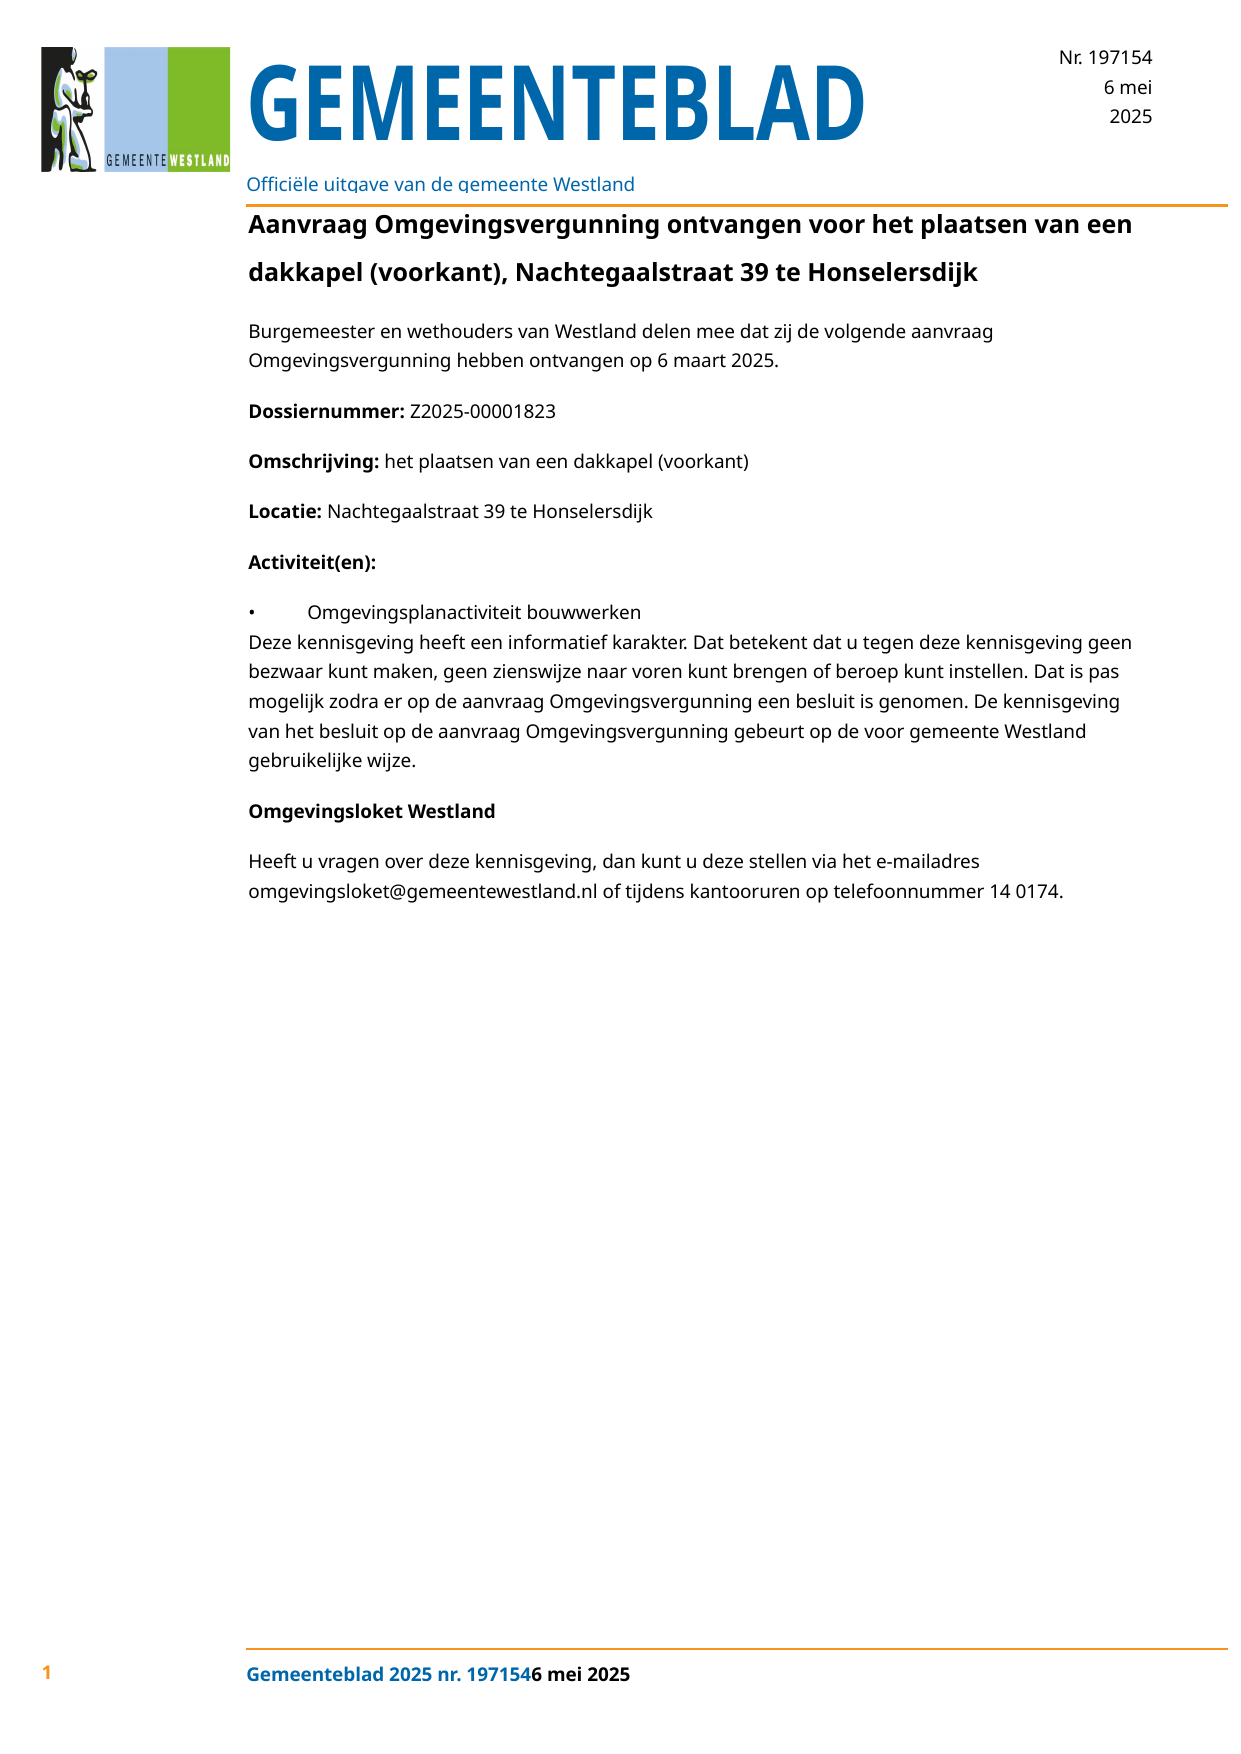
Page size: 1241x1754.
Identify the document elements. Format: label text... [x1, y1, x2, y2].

text Omgevingsloket Westland [248, 798, 1152, 824]
list Omgevingsplanactiviteit bouwwerken [248, 599, 1152, 625]
text Locatie: Nachtegaalstraat 39 te Honselersdijk [248, 499, 1152, 524]
text Burgemeester en wethouders van Westland delen mee dat zij de volgende aanvraag Omgevingsvergunning hebben ontvangen op 6 maart 2025. [248, 318, 1152, 373]
text Deze kennisgeving heeft een informatief karakter. Dat betekent dat u tegen deze kennisgeving geen bezwaar kunt maken, geen zienswijze naar voren kunt brengen of beroep kunt instellen. Dat is pas mogelijk zodra er op de aanvraag Omgevingsvergunning een besluit is genomen. De kennisgeving van het besluit op de aanvraag Omgevingsvergunning gebeurt op de voor gemeente Westland gebruikelijke wijze. [248, 629, 1152, 773]
text Omschrijving: het plaatsen van een dakkapel (voorkant) [248, 448, 1152, 474]
picture [41, 47, 231, 172]
text Heeft u vragen over deze kennisgeving, dan kunt u deze stellen via het e-mailadres omgevingsloket@gemeentewestland.nl of tijdens kantooruren op telefoonnummer 14 0174. [248, 848, 1152, 904]
text Activiteit(en): [248, 549, 1152, 575]
text Dossiernummer: Z2025-00001823 [248, 398, 1152, 424]
text Aanvraag Omgevingsvergunning ontvangen voor het plaatsen van een dakkapel (voorkant), Nachtegaalstraat 39 te Honselersdijk [248, 207, 1152, 288]
